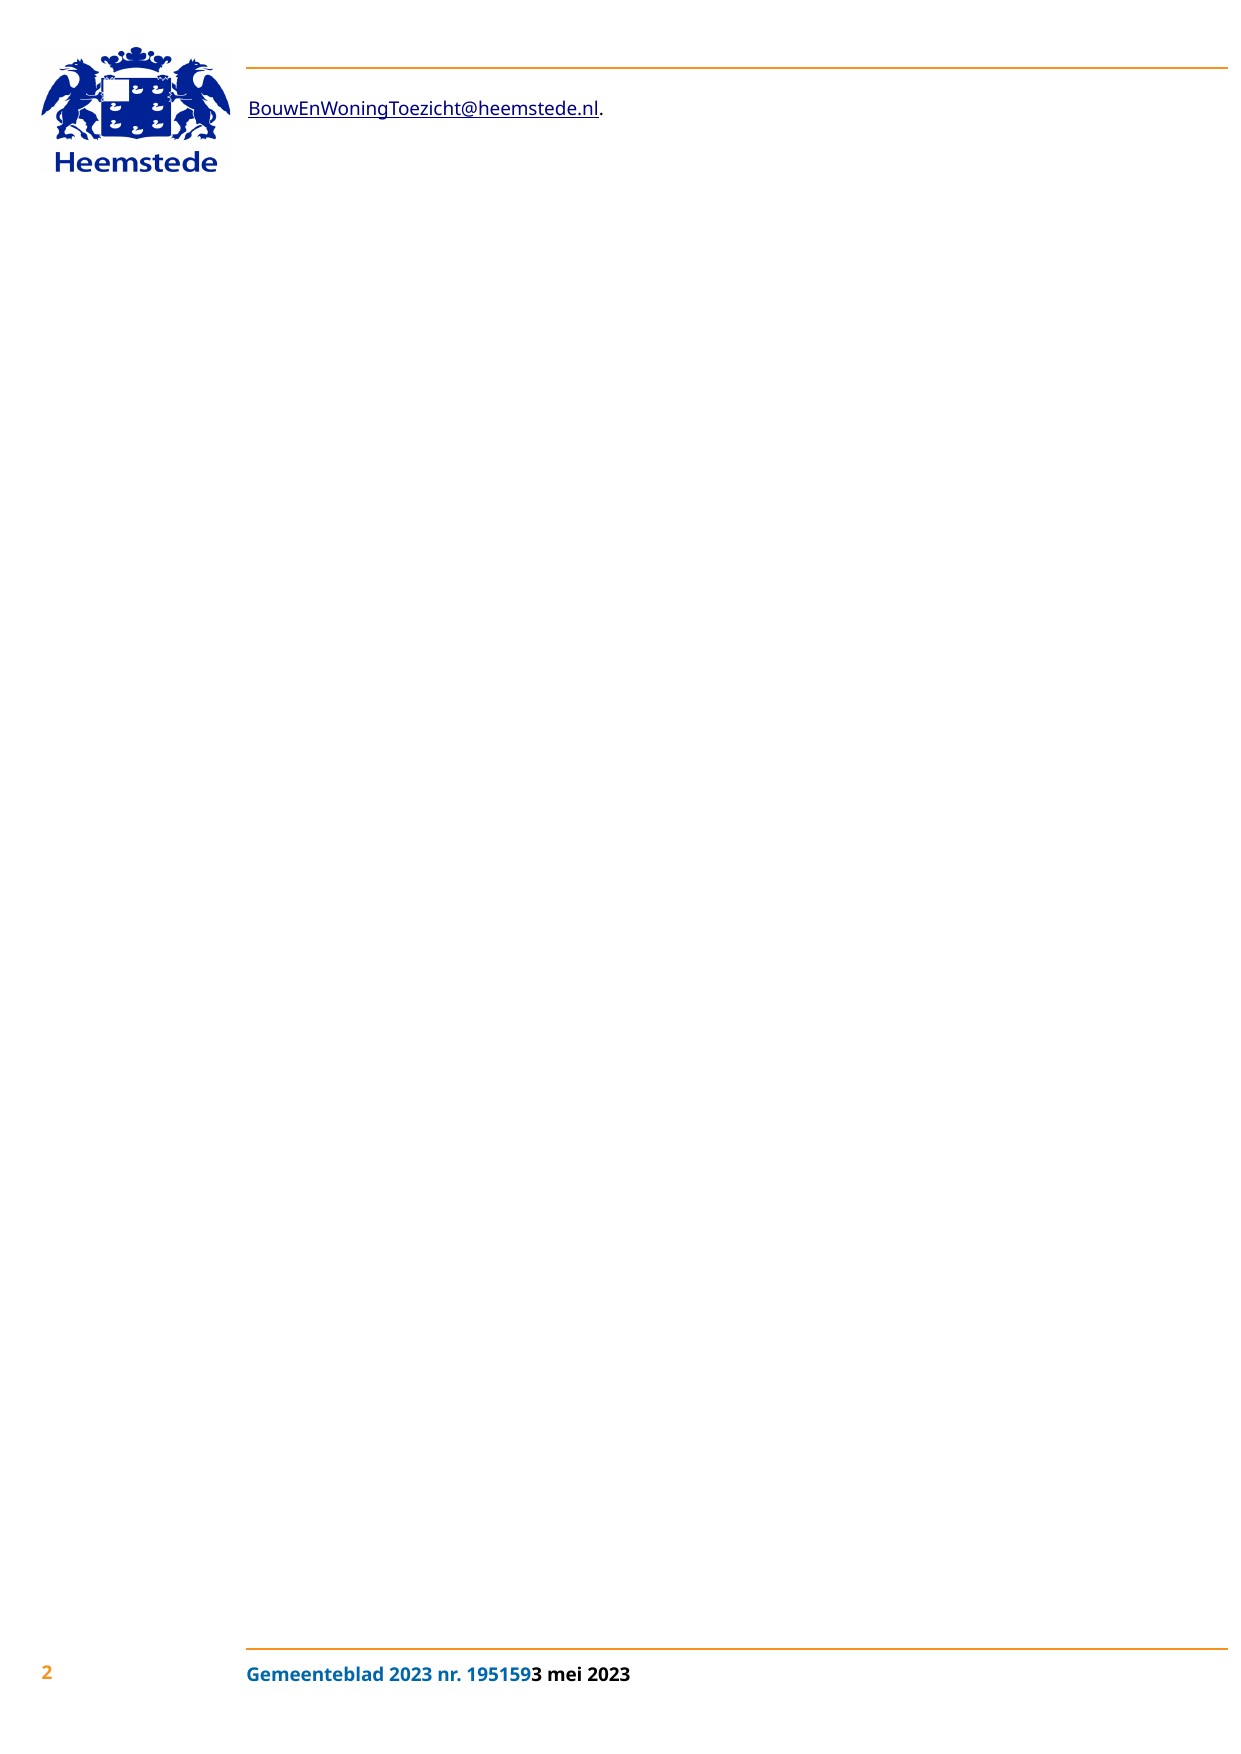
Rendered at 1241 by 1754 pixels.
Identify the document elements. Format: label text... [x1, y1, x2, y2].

text BouwEnWoningToezicht@heemstede.nl. [248, 95, 1152, 121]
picture [41, 47, 231, 172]
